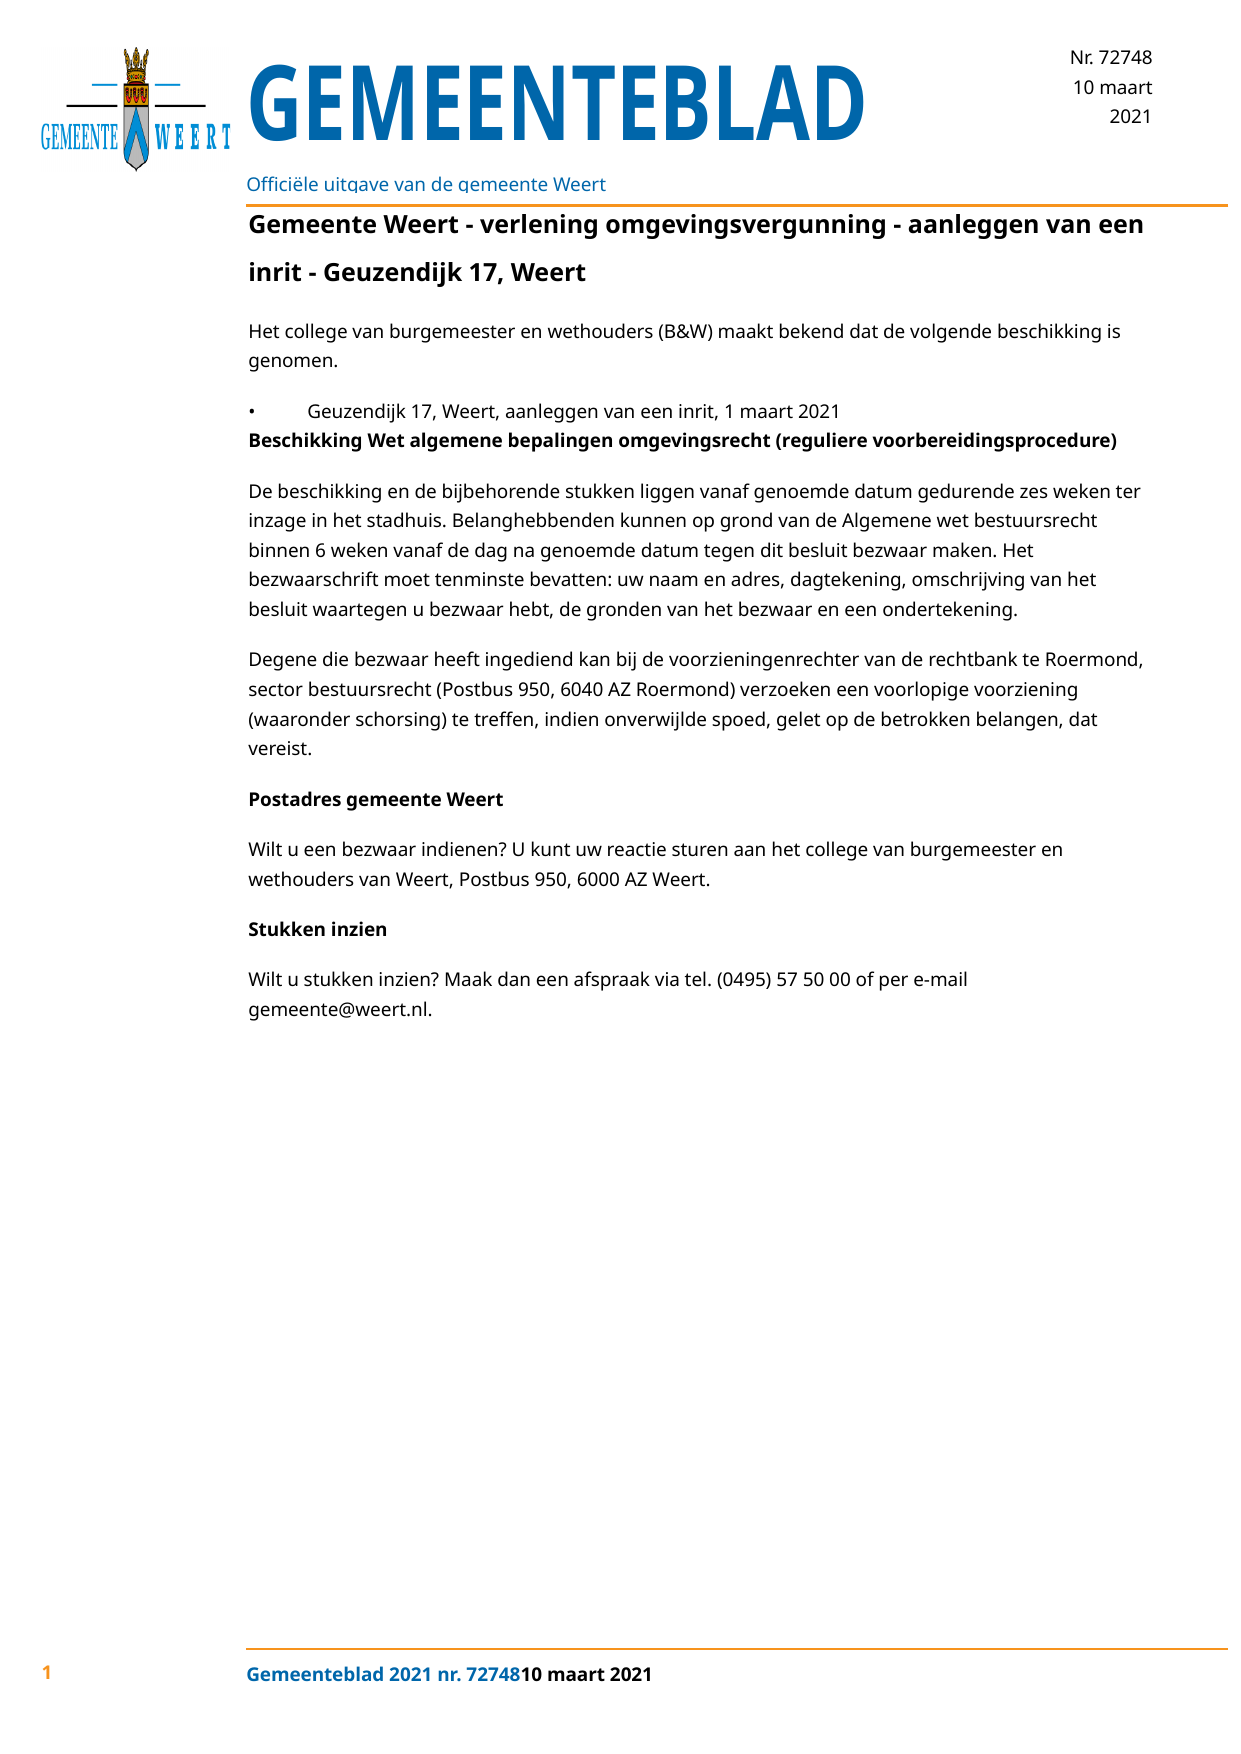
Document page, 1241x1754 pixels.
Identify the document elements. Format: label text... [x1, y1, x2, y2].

text Wilt u een bezwaar indienen? U kunt uw reactie sturen aan het college van burgemeester en wethouders van Weert, Postbus 950, 6000 AZ Weert. [248, 836, 1152, 892]
text Het college van burgemeester en wethouders (B&W) maakt bekend dat de volgende beschikking is genomen. [248, 318, 1152, 373]
text Beschikking Wet algemene bepalingen omgevingsrecht (reguliere voorbereidingsprocedure) [248, 427, 1152, 453]
text Degene die bezwaar heeft ingediend kan bij de voorzieningenrechter van de rechtbank te Roermond, sector bestuursrecht (Postbus 950, 6040 AZ Roermond) verzoeken een voorlopige voorziening (waaronder schorsing) te treffen, indien onverwijlde spoed, gelet op de betrokken belangen, dat vereist. [248, 647, 1152, 761]
text Stukken inzien [248, 916, 1152, 942]
text De beschikking en de bijbehorende stukken liggen vanaf genoemde datum gedurende zes weken ter inzage in het stadhuis. Belanghebbenden kunnen op grond van de Algemene wet bestuursrecht binnen 6 weken vanaf de dag na genoemde datum tegen dit besluit bezwaar maken. Het bezwaarschrift moet tenminste bevatten: uw naam en adres, dagtekening, omschrijving van het besluit waartegen u bezwaar hebt, de gronden van het bezwaar en een ondertekening. [248, 478, 1152, 622]
text Postadres gemeente Weert [248, 786, 1152, 812]
text Gemeente Weert - verlening omgevingsvergunning - aanleggen van een inrit - Geuzendijk 17, Weert [248, 207, 1152, 288]
list Geuzendijk 17, Weert, aanleggen van een inrit, 1 maart 2021 [248, 398, 1152, 424]
text Wilt u stukken inzien? Maak dan een afspraak via tel. (0495) 57 50 00 of per e-mail gemeente@weert.nl. [248, 967, 1152, 1022]
picture [41, 47, 231, 172]
